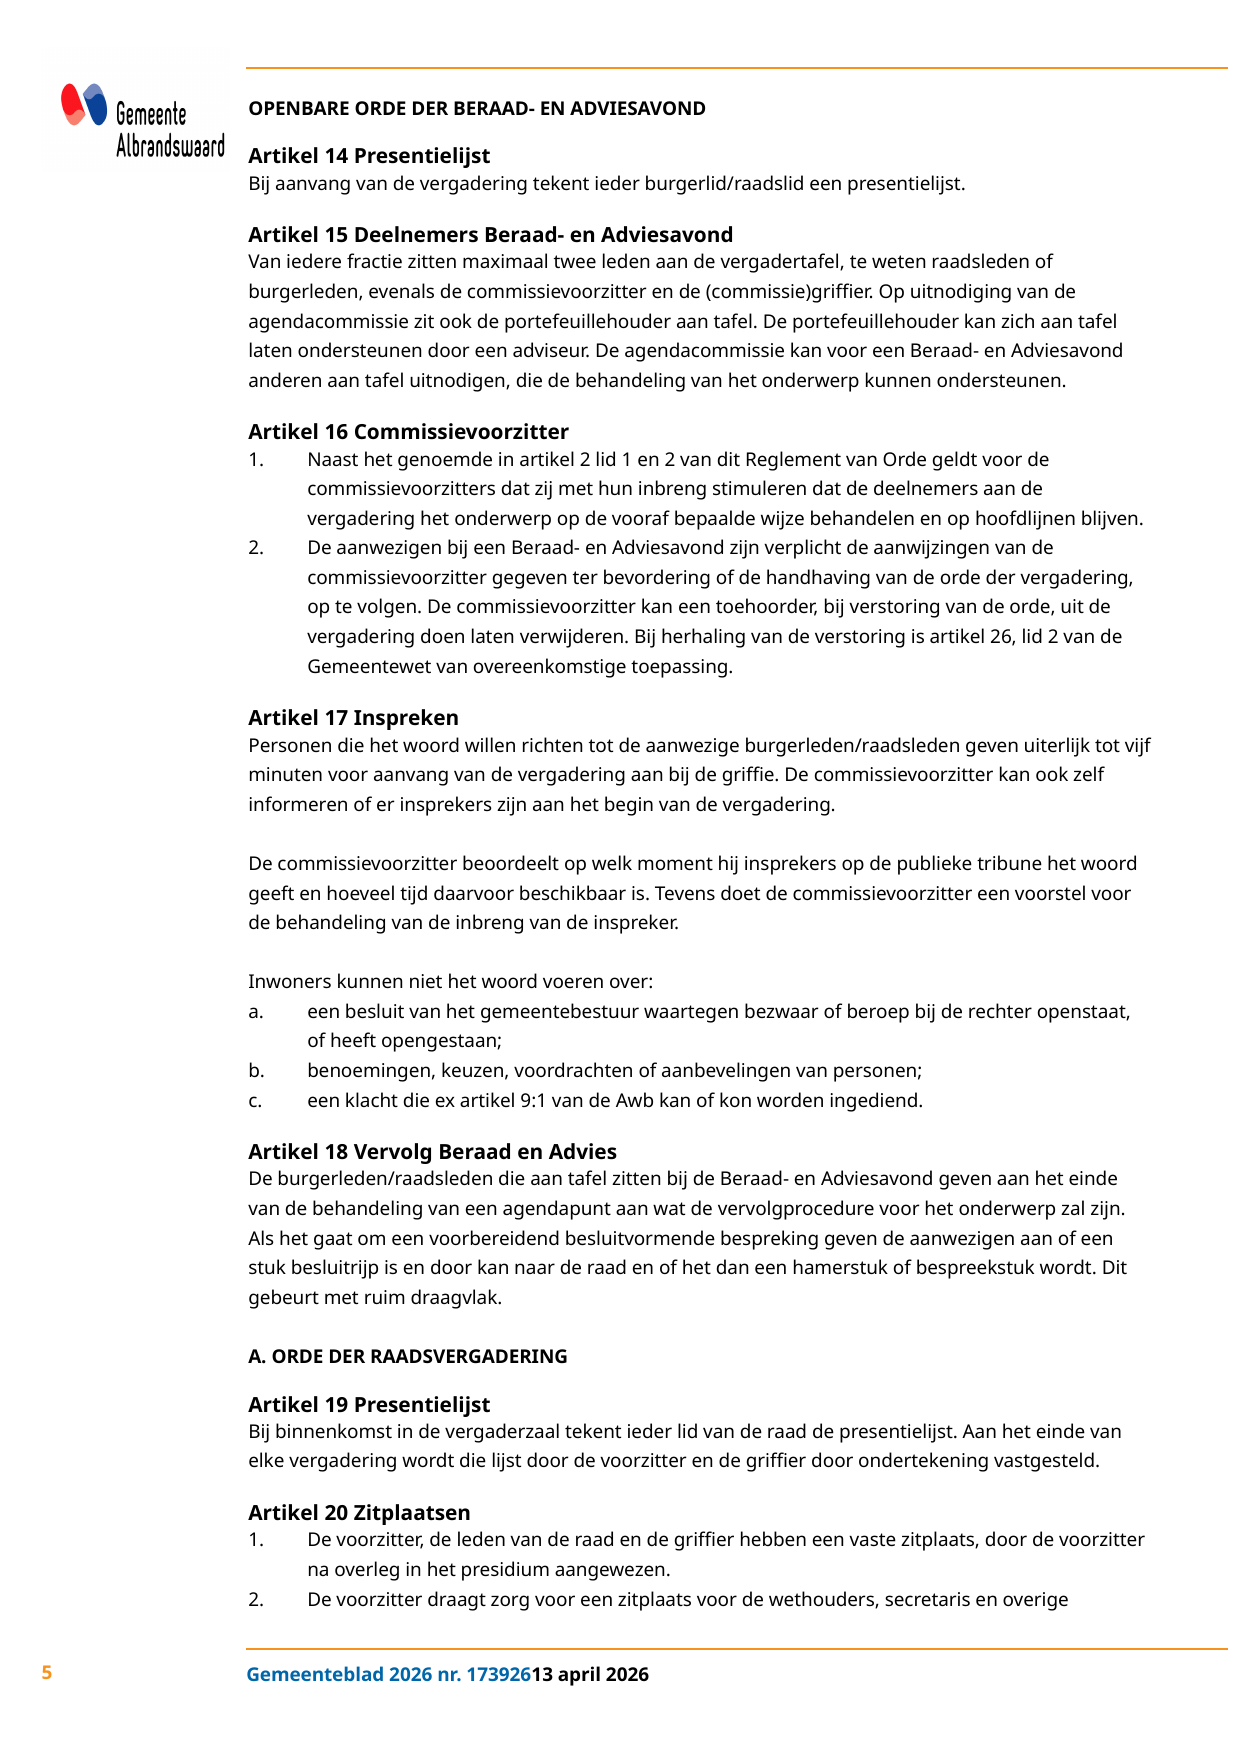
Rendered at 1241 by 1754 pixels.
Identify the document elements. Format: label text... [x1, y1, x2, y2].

text Bij aanvang van de vergadering tekent ieder burgerlid/raadslid een presentielijst. [248, 170, 1152, 196]
text Artikel 20 Zitplaatsen [248, 1498, 1152, 1527]
text OPENBARE ORDE DER BERAAD- EN ADVIESAVOND [248, 95, 1152, 121]
list een besluit van het gemeentebestuur waartegen bezwaar of beroep bij de rechter openstaat, of heeft opengestaan; [248, 998, 1152, 1053]
text Artikel 17 Inspreken [248, 703, 1152, 732]
text Inwoners kunnen niet het woord voeren over: [248, 968, 1152, 994]
text Artikel 14 Presentielijst [248, 141, 1152, 170]
text Personen die het woord willen richten tot de aanwezige burgerleden/raadsleden geven uiterlijk tot vijf minuten voor aanvang van de vergadering aan bij de griffie. De commissievoorzitter kan ook zelf informeren of er insprekers zijn aan het begin van de vergadering. [248, 732, 1152, 817]
text Artikel 18 Vervolg Beraad en Advies [248, 1137, 1152, 1166]
text Artikel 15 Deelnemers Beraad- en Adviesavond [248, 220, 1152, 249]
text Van iedere fractie zitten maximaal twee leden aan de vergadertafel, te weten raadsleden of burgerleden, evenals de commissievoorzitter en de (commissie)griffier. Op uitnodiging van de agendacommissie zit ook de portefeuillehouder aan tafel. De portefeuillehouder kan zich aan tafel laten ondersteunen door een adviseur. De agendacommissie kan voor een Beraad- en Adviesavond anderen aan tafel uitnodigen, die de behandeling van het onderwerp kunnen ondersteunen. [248, 249, 1152, 393]
list De voorzitter draagt zorg voor een zitplaats voor de wethouders, secretaris en overige [248, 1586, 1152, 1611]
text Artikel 16 Commissievoorzitter [248, 417, 1152, 446]
list De voorzitter, de leden van de raad en de griffier hebben een vaste zitplaats, door de voorzitter na overleg in het presidium aangewezen. [248, 1527, 1152, 1582]
picture [41, 47, 231, 172]
list een klacht die ex artikel 9:1 van de Awb kan of kon worden ingediend. [248, 1087, 1152, 1112]
text Artikel 19 Presentielijst [248, 1390, 1152, 1418]
text A. ORDE DER RAADSVERGADERING [248, 1343, 1152, 1369]
list De aanwezigen bij een Beraad- en Adviesavond zijn verplicht de aanwijzingen van de commissievoorzitter gegeven ter bevordering of de handhaving van de orde der vergadering, op te volgen. De commissievoorzitter kan een toehoorder, bij verstoring van de orde, uit de vergadering doen laten verwijderen. Bij herhaling van de verstoring is artikel 26, lid 2 van de Gemeentewet van overeenkomstige toepassing. [248, 534, 1152, 679]
text De commissievoorzitter beoordeelt op welk moment hij insprekers op de publieke tribune het woord geeft en hoeveel tijd daarvoor beschikbaar is. Tevens doet de commissievoorzitter een voorstel voor de behandeling van de inbreng van de inspreker. [248, 850, 1152, 935]
list benoemingen, keuzen, voordrachten of aanbevelingen van personen; [248, 1057, 1152, 1083]
text De burgerleden/raadsleden die aan tafel zitten bij de Beraad- en Adviesavond geven aan het einde van de behandeling van een agendapunt aan wat de vervolgprocedure voor het onderwerp zal zijn. Als het gaat om een voorbereidend besluitvormende bespreking geven de aanwezigen aan of een stuk besluitrijp is en door kan naar de raad en of het dan een hamerstuk of bespreekstuk wordt. Dit gebeurt met ruim draagvlak. [248, 1166, 1152, 1310]
list Naast het genoemde in artikel 2 lid 1 en 2 van dit Reglement van Orde geldt voor de commissievoorzitters dat zij met hun inbreng stimuleren dat de deelnemers aan de vergadering het onderwerp op de vooraf bepaalde wijze behandelen en op hoofdlijnen blijven. [248, 446, 1152, 531]
text Bij binnenkomst in de vergaderzaal tekent ieder lid van de raad de presentielijst. Aan het einde van elke vergadering wordt die lijst door de voorzitter en de griffier door ondertekening vastgesteld. [248, 1418, 1152, 1473]
